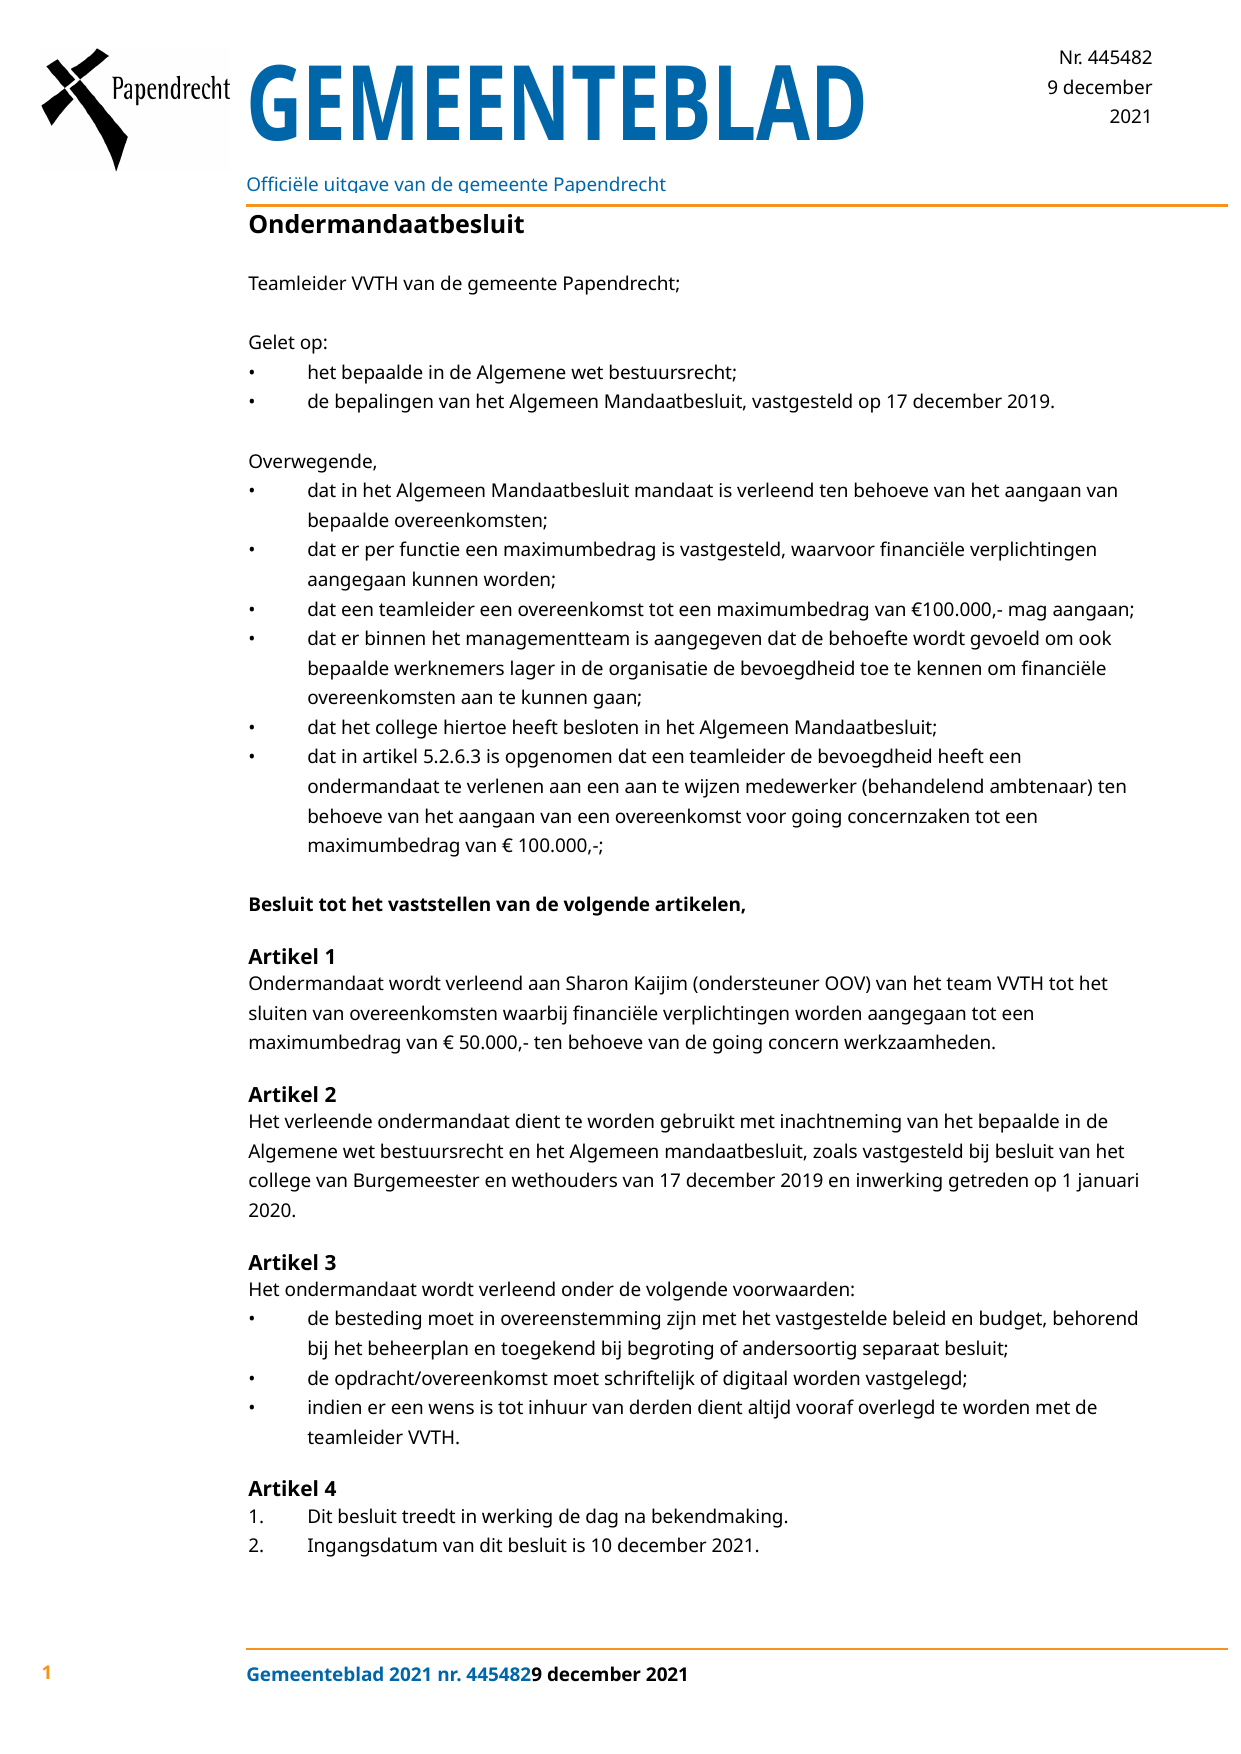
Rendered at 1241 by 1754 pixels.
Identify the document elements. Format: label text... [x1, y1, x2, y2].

list dat er per functie een maximumbedrag is vastgesteld, waarvoor financiële verplichtingen aangegaan kunnen worden; [248, 537, 1152, 592]
text Het verleende ondermandaat dient te worden gebruikt met inachtneming van het bepaalde in de Algemene wet bestuursrecht en het Algemeen mandaatbesluit, zoals vastgesteld bij besluit van het college van Burgemeester en wethouders van 17 december 2019 en inwerking getreden op 1 januari 2020. [248, 1108, 1152, 1223]
list Dit besluit treedt in werking de dag na bekendmaking. [248, 1503, 1152, 1528]
list dat in het Algemeen Mandaatbesluit mandaat is verleend ten behoeve van het aangaan van bepaalde overeenkomsten; [248, 477, 1152, 533]
list Ingangsdatum van dit besluit is 10 december 2021. [248, 1532, 1152, 1558]
text Het ondermandaat wordt verleend onder de volgende voorwaarden: [248, 1276, 1152, 1302]
text Gelet op: [248, 329, 1152, 355]
text Ondermandaatbesluit [248, 207, 1152, 241]
list dat in artikel 5.2.6.3 is opgenomen dat een teamleider de bevoegdheid heeft een ondermandaat te verlenen aan een aan te wijzen medewerker (behandelend ambtenaar) ten behoeve van het aangaan van een overeenkomst voor going concernzaken tot een maximumbedrag van € 100.000,-; [248, 744, 1152, 858]
text Artikel 3 [248, 1248, 1152, 1276]
text Besluit tot het vaststellen van de volgende artikelen, [248, 892, 1152, 917]
list dat het college hiertoe heeft besloten in het Algemeen Mandaatbesluit; [248, 714, 1152, 740]
text Artikel 4 [248, 1474, 1152, 1503]
list de bepalingen van het Algemeen Mandaatbesluit, vastgesteld op 17 december 2019. [248, 389, 1152, 414]
text Overwegende, [248, 448, 1152, 473]
text Ondermandaat wordt verleend aan Sharon Kaijim (ondersteuner OOV) van het team VVTH tot het sluiten van overeenkomsten waarbij financiële verplichtingen worden aangegaan tot een maximumbedrag van € 50.000,- ten behoeve van de going concern werkzaamheden. [248, 970, 1152, 1055]
list de opdracht/overeenkomst moet schriftelijk of digitaal worden vastgelegd; [248, 1365, 1152, 1391]
list het bepaalde in de Algemene wet bestuursrecht; [248, 359, 1152, 385]
text Artikel 1 [248, 942, 1152, 970]
list de besteding moet in overeenstemming zijn met het vastgestelde beleid en budget, behorend bij het beheerplan en toegekend bij begroting of andersoortig separaat besluit; [248, 1306, 1152, 1361]
text Teamleider VVTH van de gemeente Papendrecht; [248, 270, 1152, 296]
list dat er binnen het managementteam is aangegeven dat de behoefte wordt gevoeld om ook bepaalde werknemers lager in de organisatie de bevoegdheid toe te kennen om financiële overeenkomsten aan te kunnen gaan; [248, 625, 1152, 710]
list dat een teamleider een overeenkomst tot een maximumbedrag van €100.000,- mag aangaan; [248, 596, 1152, 621]
list indien er een wens is tot inhuur van derden dient altijd vooraf overlegd te worden met de teamleider VVTH. [248, 1394, 1152, 1450]
text Artikel 2 [248, 1080, 1152, 1108]
picture [41, 47, 231, 172]
